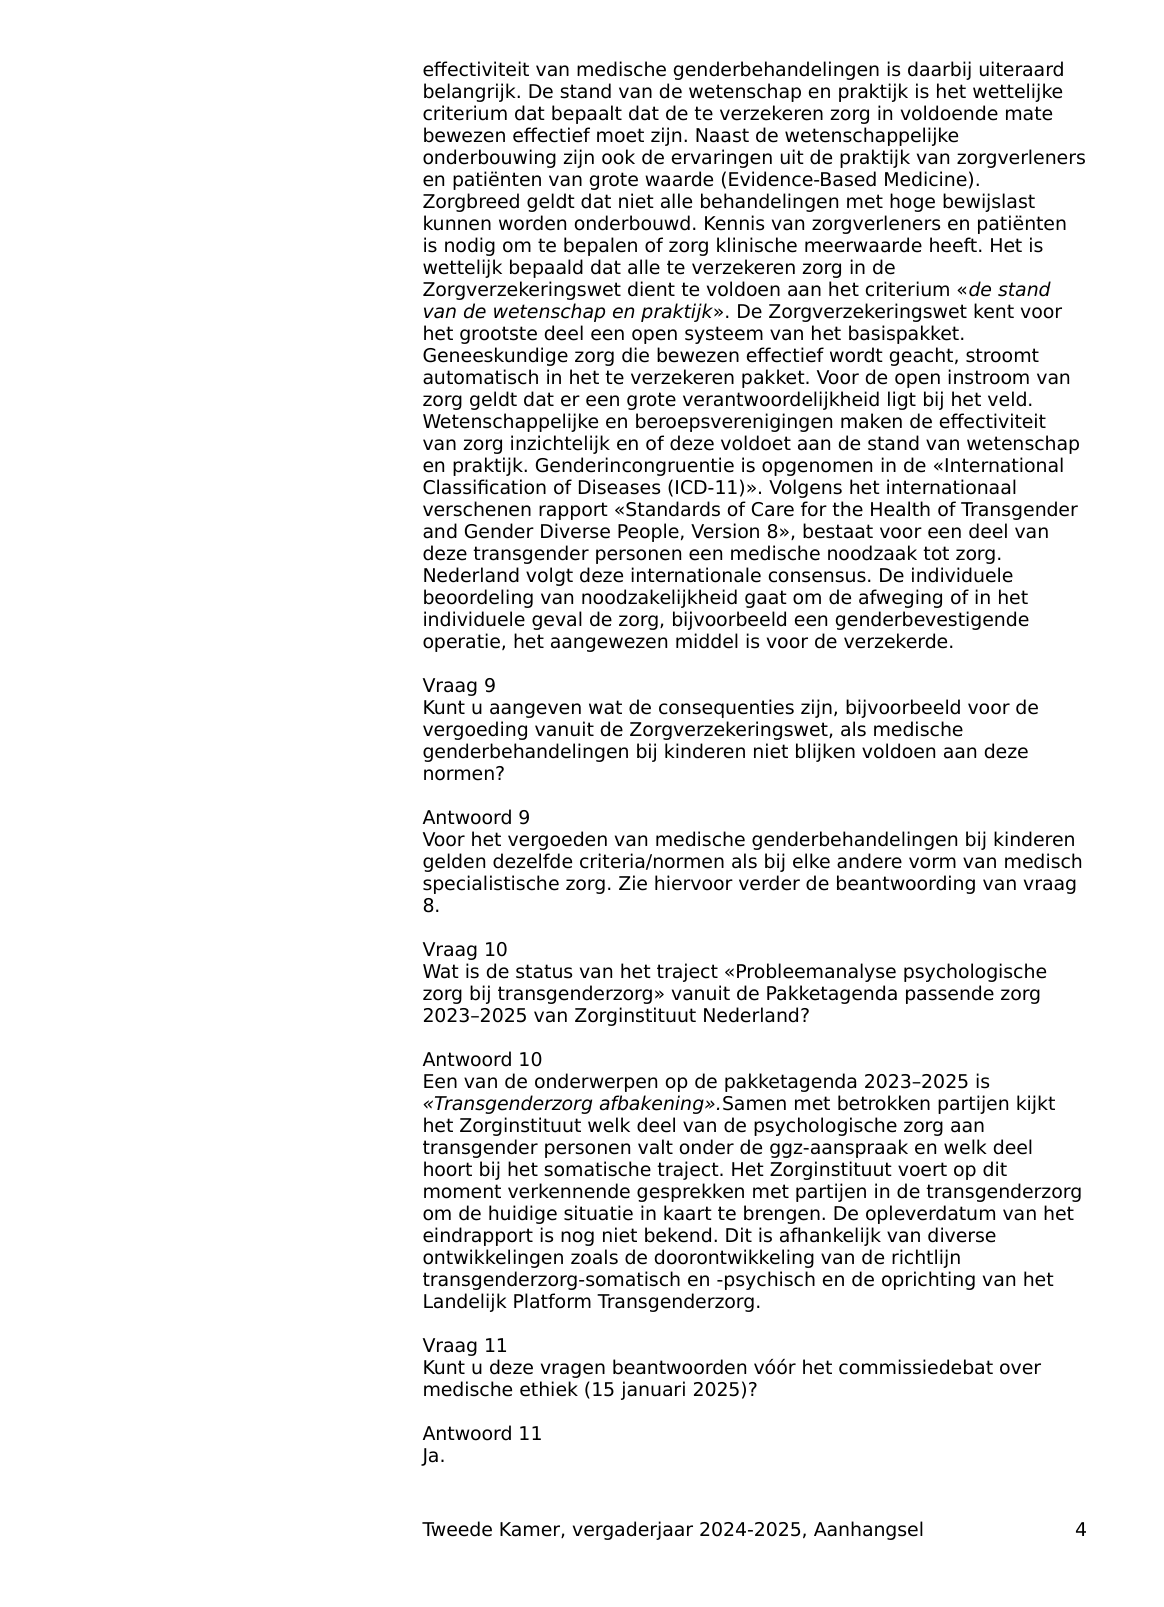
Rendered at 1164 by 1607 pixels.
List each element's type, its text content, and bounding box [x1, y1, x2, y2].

text Kunt u aangeven wat de consequenties zijn, bijvoorbeeld voor de vergoeding vanuit de Zorgverzekeringswet, als medische genderbehandelingen bij kinderen niet blijken voldoen aan deze normen? [422, 697, 1087, 784]
text effectiviteit van medische genderbehandelingen is daarbij uiteraard belangrijk. De stand van de wetenschap en praktijk is het wettelijke criterium dat bepaalt dat de te verzekeren zorg in voldoende mate bewezen effectief moet zijn. Naast de wetenschappelijke onderbouwing zijn ook de ervaringen uit de praktijk van zorgverleners en patiënten van grote waarde (Evidence-Based Medicine). [422, 59, 1087, 191]
text Zorgbreed geldt dat niet alle behandelingen met hoge bewijslast kunnen worden onderbouwd. Kennis van zorgverleners en patiënten is nodig om te bepalen of zorg klinische meerwaarde heeft. Het is wettelijk bepaald dat alle te verzekeren zorg in de Zorgverzekeringswet dient te voldoen aan het criterium «de stand van de wetenschap en praktijk». De Zorgverzekeringswet kent voor het grootste deel een open systeem van het basispakket. Geneeskundige zorg die bewezen effectief wordt geacht, stroomt automatisch in het te verzekeren pakket. Voor de open instroom van zorg geldt dat er een grote verantwoordelijkheid ligt bij het veld. Wetenschappelijke en beroepsverenigingen maken de effectiviteit van zorg inzichtelijk en of deze voldoet aan de stand van wetenschap en praktijk. Genderincongruentie is opgenomen in de «International Classification of Diseases (ICD-11)». Volgens het internationaal verschenen rapport «Standards of Care for the Health of Transgender and Gender Diverse People, Version 8», bestaat voor een deel van deze transgender personen een medische noodzaak tot zorg. Nederland volgt deze internationale consensus. De individuele beoordeling van noodzakelijkheid gaat om de afweging of in het individuele geval de zorg, bijvoorbeeld een genderbevestigende operatie, het aangewezen middel is voor de verzekerde. [422, 191, 1087, 652]
text Antwoord 10 [422, 1049, 1087, 1071]
text Vraag 11 [422, 1335, 1087, 1357]
text Antwoord 9 [422, 807, 1087, 829]
text Een van de onderwerpen op de pakketagenda 2023–2025 is «Transgenderzorg afbakening».Samen met betrokken partijen kijkt het Zorginstituut welk deel van de psychologische zorg aan transgender personen valt onder de ggz-aanspraak en welk deel hoort bij het somatische traject. Het Zorginstituut voert op dit moment verkennende gesprekken met partijen in de transgenderzorg om de huidige situatie in kaart te brengen. De opleverdatum van het eindrapport is nog niet bekend. Dit is afhankelijk van diverse ontwikkelingen zoals de doorontwikkeling van de richtlijn transgenderzorg-somatisch en -psychisch en de oprichting van het Landelijk Platform Transgenderzorg. [422, 1071, 1087, 1313]
text Kunt u deze vragen beantwoorden vóór het commissiedebat over medische ethiek (15 januari 2025)? [422, 1357, 1087, 1401]
text Vraag 10 [422, 939, 1087, 961]
text Ja. [422, 1445, 1087, 1467]
text Vraag 9 [422, 675, 1087, 697]
text Voor het vergoeden van medische genderbehandelingen bij kinderen gelden dezelfde criteria/normen als bij elke andere vorm van medisch specialistische zorg. Zie hiervoor verder de beantwoording van vraag 8. [422, 829, 1087, 917]
text Wat is de status van het traject «Probleemanalyse psychologische zorg bij transgenderzorg» vanuit de Pakketagenda passende zorg 2023–2025 van Zorginstituut Nederland? [422, 961, 1087, 1027]
text Antwoord 11 [422, 1423, 1087, 1445]
